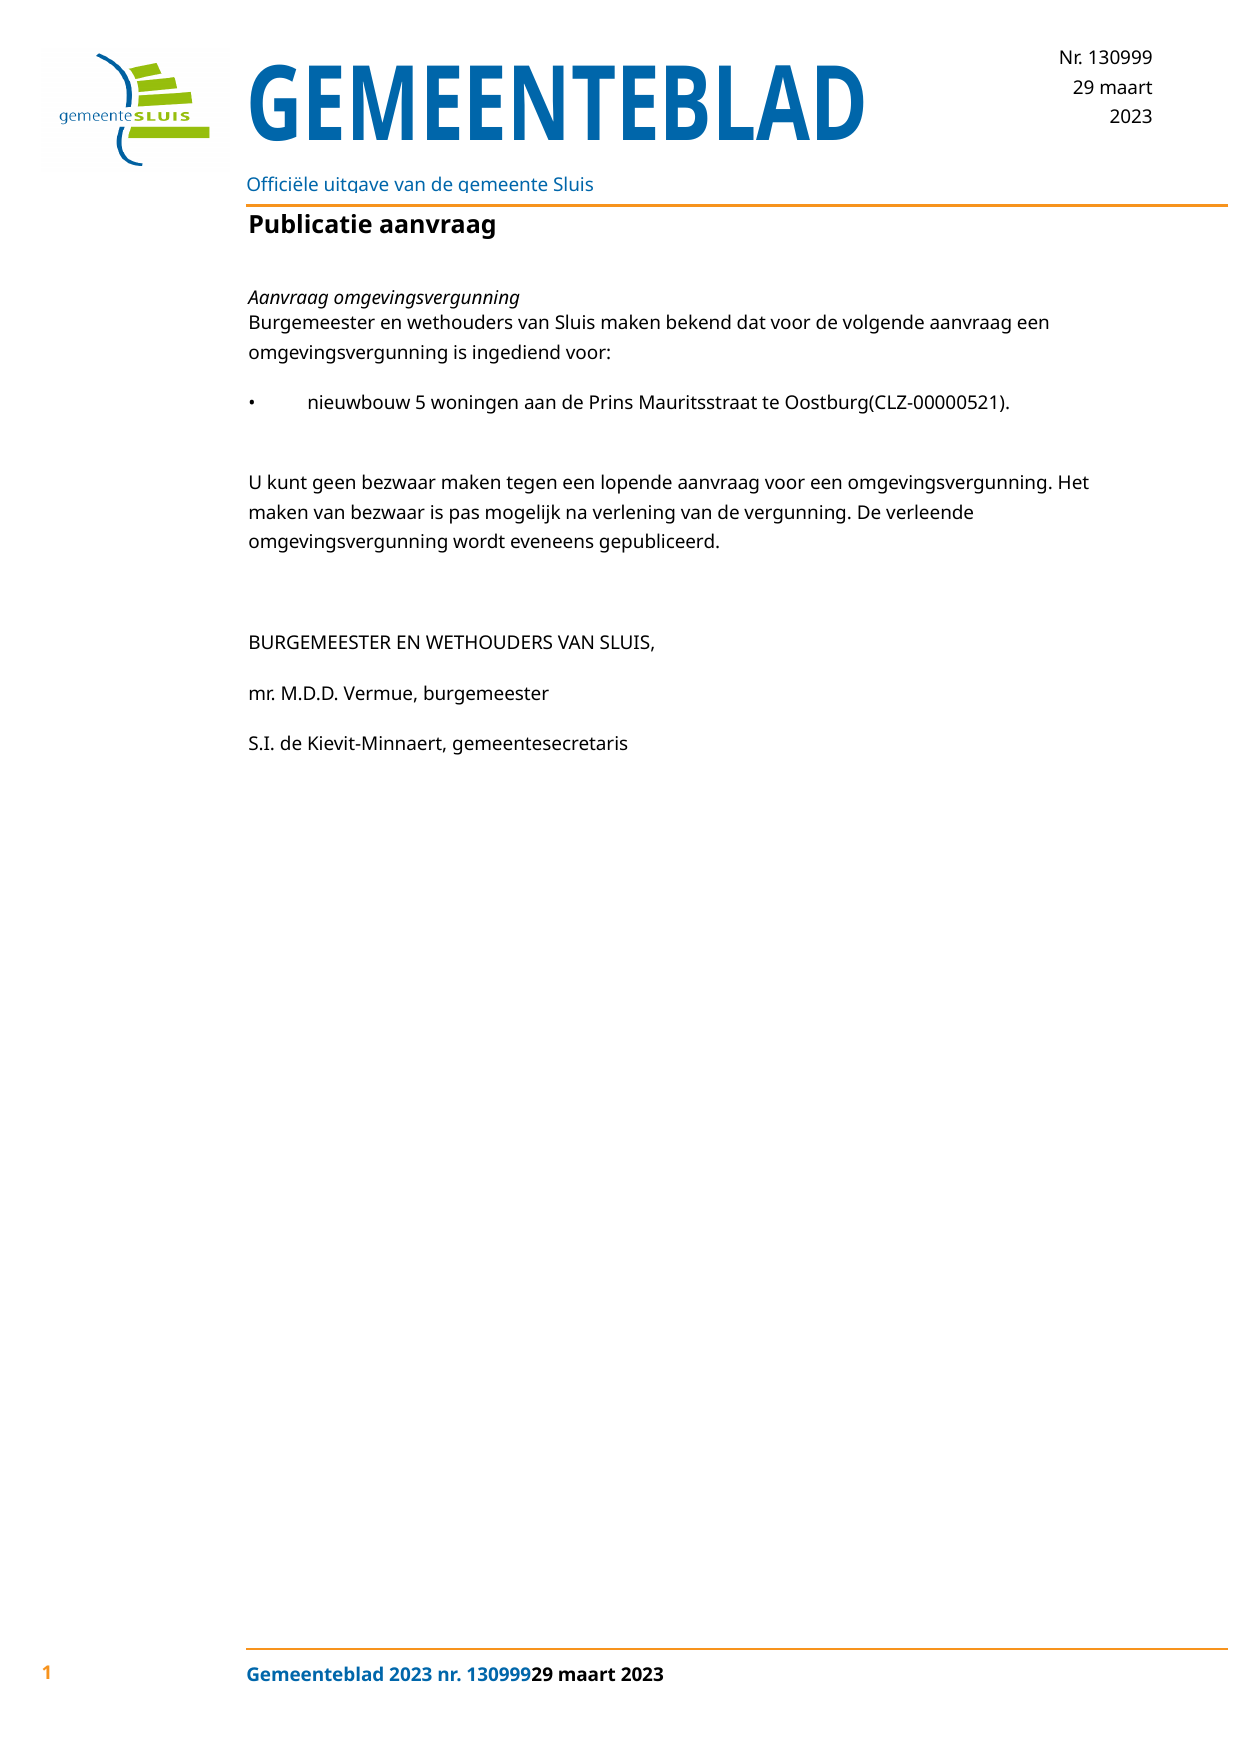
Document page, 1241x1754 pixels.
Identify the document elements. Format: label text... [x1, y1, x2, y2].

text Aanvraag omgevingsvergunning [248, 284, 1152, 309]
picture [41, 47, 231, 172]
list nieuwbouw 5 woningen aan de Prins Mauritsstraat te Oostburg(CLZ-00000521). [248, 389, 1152, 415]
text S.I. de Kievit-Minnaert, gemeentesecretaris [248, 730, 1152, 756]
text U kunt geen bezwaar maken tegen een lopende aanvraag voor een omgevingsvergunning. Het maken van bezwaar is pas mogelijk na verlening van de vergunning. De verleende omgevingsvergunning wordt eveneens gepubliceerd. [248, 469, 1152, 554]
text BURGEMEESTER EN WETHOUDERS VAN SLUIS, [248, 629, 1152, 655]
text mr. M.D.D. Vermue, burgemeester [248, 680, 1152, 706]
text Publicatie aanvraag [248, 207, 1152, 241]
text Burgemeester en wethouders van Sluis maken bekend dat voor de volgende aanvraag een omgevingsvergunning is ingediend voor: [248, 309, 1152, 365]
